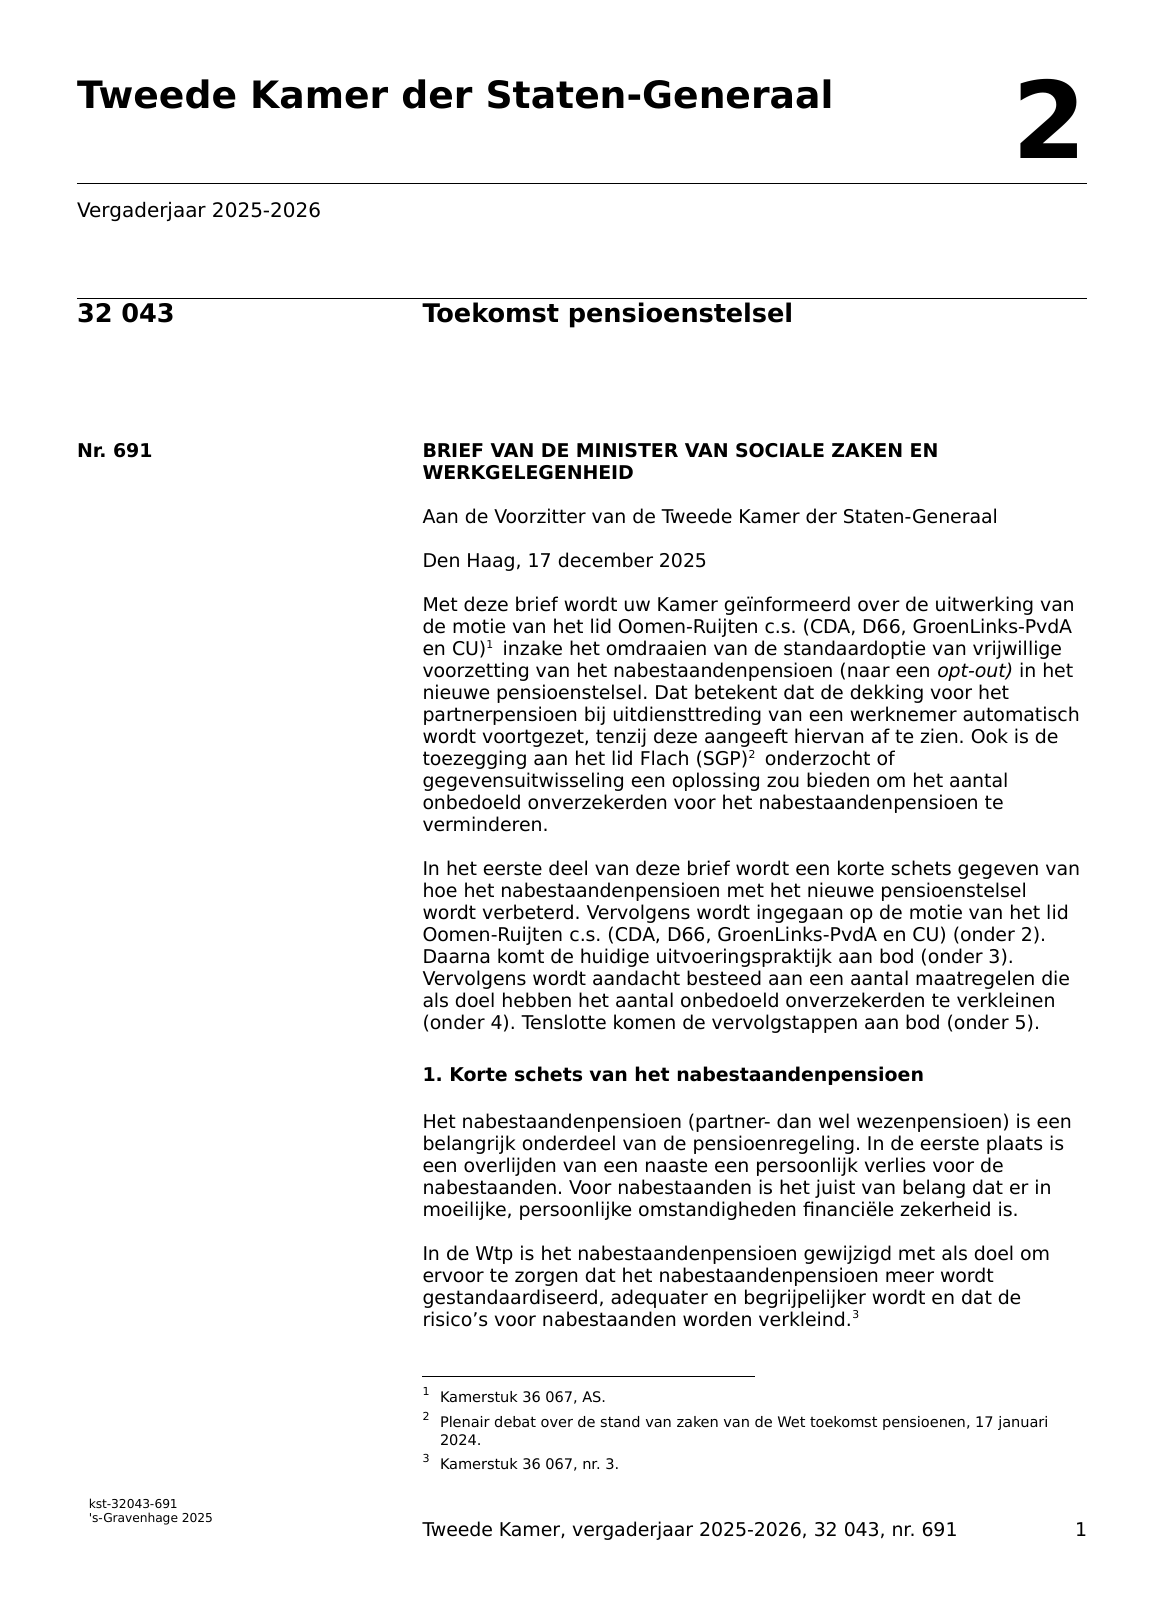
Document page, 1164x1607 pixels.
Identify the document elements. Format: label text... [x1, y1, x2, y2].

subtitle 32 043 Toekomst pensioenstelsel [77, 299, 1087, 329]
text Met deze brief wordt uw Kamer geïnformeerd over de uitwerking van de motie van het lid Oomen-Ruijten c.s. (CDA, D66, GroenLinks-PvdA en CU) inzake het omdraaien van de standaardoptie van vrijwillige voorzetting van het nabestaandenpensioen (naar een opt-out) in het nieuwe pensioenstelsel. Dat betekent dat de dekking voor het partnerpensioen bij uitdiensttreding van een werknemer automatisch wordt voortgezet, tenzij deze aangeeft hiervan af te zien. Ook is de toezegging aan het lid Flach (SGP) onderzocht of gegevensuitwisseling een oplossing zou bieden om het aantal onbedoeld onverzekerden voor het nabestaandenpensioen te verminderen. [422, 594, 1087, 836]
subtitle 1. Korte schets van het nabestaandenpensioen [422, 1064, 1087, 1086]
subtitle Nr. 691 BRIEF VAN DE MINISTER VAN SOCIALE ZAKEN EN WERKGELEGENHEID [77, 440, 1087, 484]
text Aan de Voorzitter van de Tweede Kamer der Staten-Generaal [422, 506, 1087, 528]
table_cell Vergaderjaar 2025-2026 [77, 184, 1087, 298]
text kst-32043-691 [88, 1497, 323, 1511]
text Het nabestaandenpensioen (partner- dan wel wezenpensioen) is een belangrijk onderdeel van de pensioenregeling. In de eerste plaats is een overlijden van een naaste een persoonlijk verlies voor de nabestaanden. Voor nabestaanden is het juist van belang dat er in moeilijke, persoonlijke omstandigheden financiële zekerheid is. [422, 1111, 1087, 1221]
text 's-Gravenhage 2025 [88, 1511, 323, 1525]
text In de Wtp is het nabestaandenpensioen gewijzigd met als doel om ervoor te zorgen dat het nabestaandenpensioen meer wordt gestandaardiseerd, adequater en begrijpelijker wordt en dat de risico’s voor nabestaanden worden verkleind. [422, 1243, 1087, 1331]
text In het eerste deel van deze brief wordt een korte schets gegeven van hoe het nabestaandenpensioen met het nieuwe pensioenstelsel wordt verbeterd. Vervolgens wordt ingegaan op de motie van het lid Oomen-Ruijten c.s. (CDA, D66, GroenLinks-PvdA en CU) (onder 2). Daarna komt de huidige uitvoeringspraktijk aan bod (onder 3). Vervolgens wordt aandacht besteed aan een aantal maatregelen die als doel hebben het aantal onbedoeld onverzekerden te verkleinen (onder 4). Tenslotte komen de vervolgstappen aan bod (onder 5). [422, 858, 1087, 1034]
text Kamerstuk 36 067, AS. [422, 1385, 1087, 1407]
text Kamerstuk 36 067, nr. 3. [422, 1452, 1087, 1474]
text Den Haag, 17 december 2025 [422, 550, 1087, 572]
text Plenair debat over de stand van zaken van de Wet toekomst pensioenen, 17 januari 2024. [422, 1410, 1087, 1449]
table_header Tweede Kamer der Staten-Generaal [77, 59, 886, 183]
table_header 2 [886, 59, 1087, 183]
